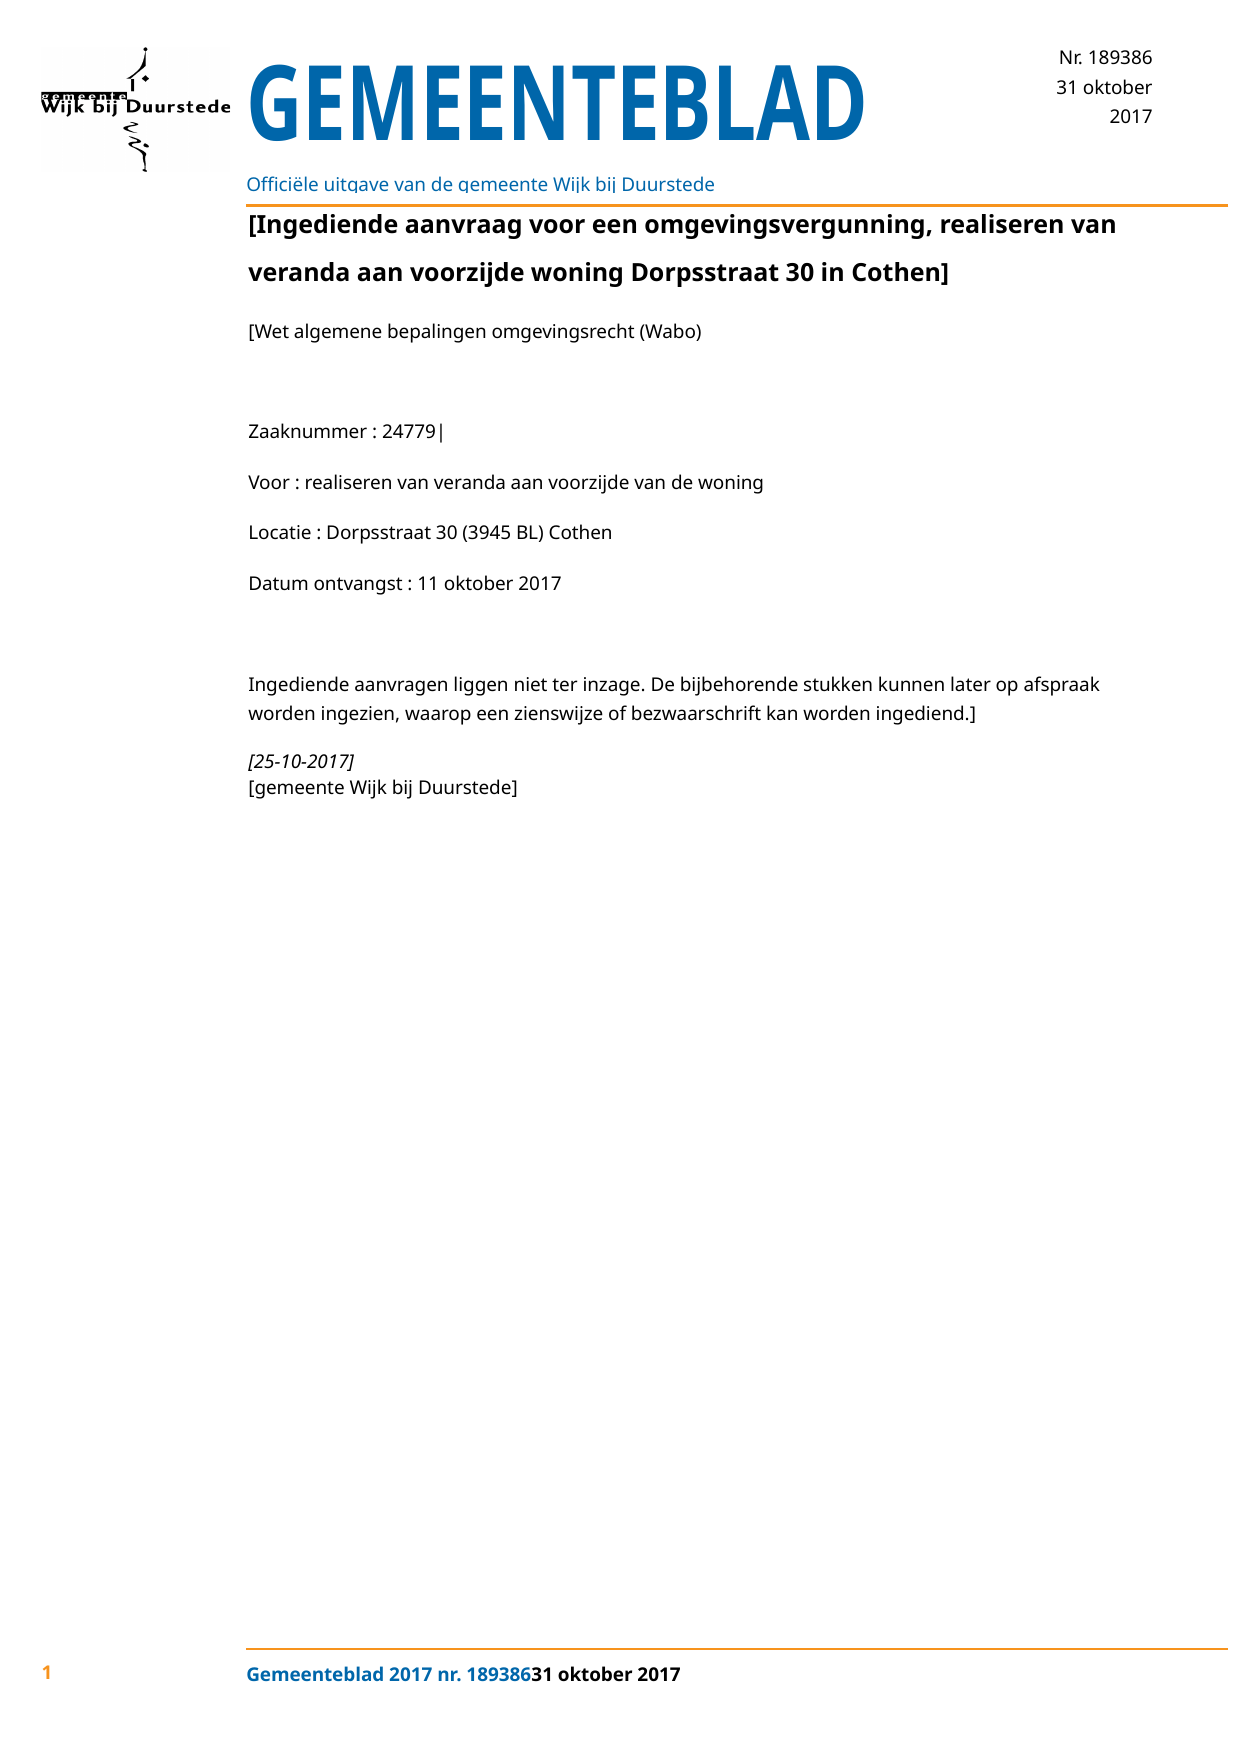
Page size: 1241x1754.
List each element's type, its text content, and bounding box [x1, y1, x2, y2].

text Zaaknummer : 24779| [248, 419, 1152, 444]
text [Ingediende aanvraag voor een omgevingsvergunning, realiseren van veranda aan voorzijde woning Dorpsstraat 30 in Cothen] [248, 207, 1152, 288]
text Voor : realiseren van veranda aan voorzijde van de woning [248, 469, 1152, 495]
text Locatie : Dorpsstraat 30 (3945 BL) Cothen [248, 519, 1152, 545]
text [Wet algemene bepalingen omgevingsrecht (Wabo) [248, 318, 1152, 344]
text Datum ontvangst : 11 oktober 2017 [248, 570, 1152, 596]
text Ingediende aanvragen liggen niet ter inzage. De bijbehorende stukken kunnen later op afspraak worden ingezien, waarop een zienswijze of bezwaarschrift kan worden ingediend.] [248, 671, 1152, 726]
text [gemeente Wijk bij Duurstede] [248, 774, 1152, 800]
text [25-10-2017] [248, 748, 1152, 774]
picture [41, 47, 231, 172]
